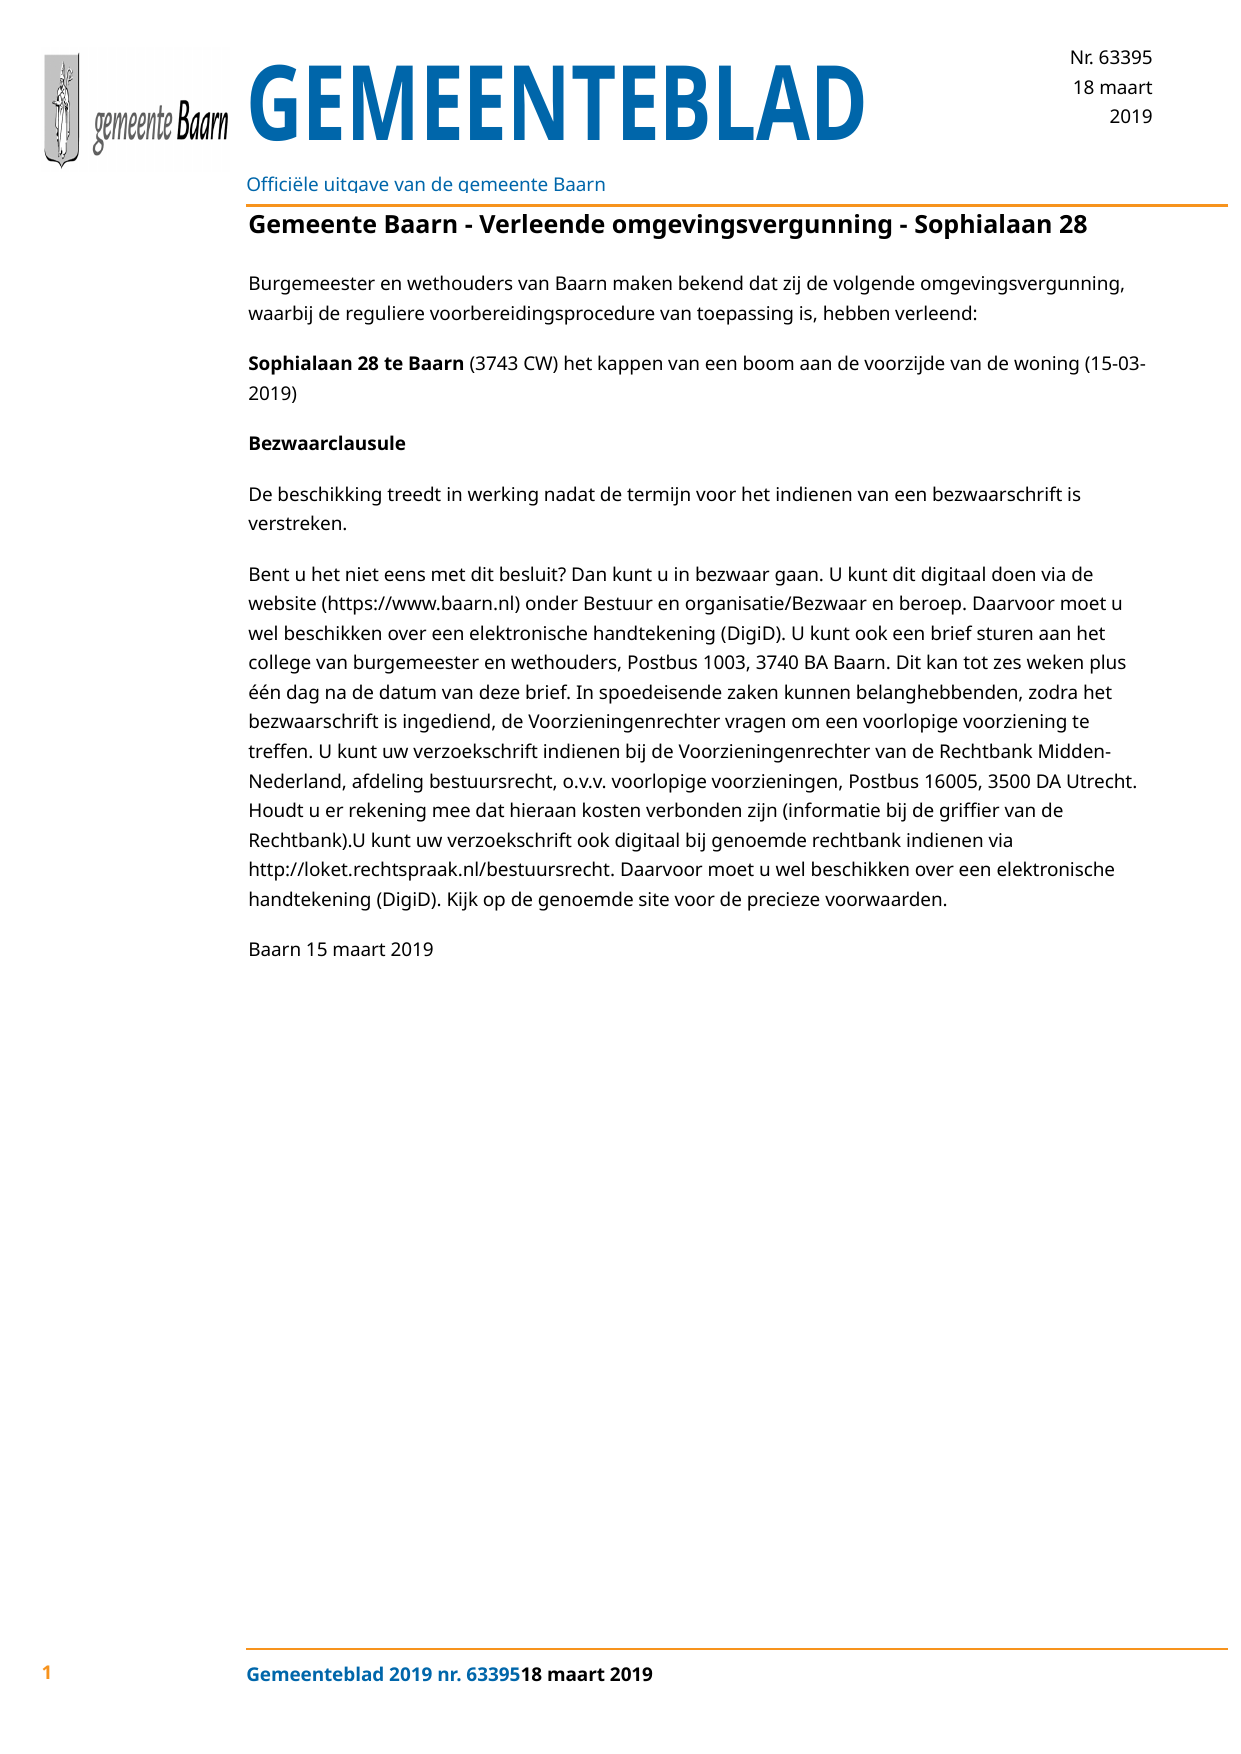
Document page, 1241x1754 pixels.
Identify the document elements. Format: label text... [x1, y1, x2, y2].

text Bent u het niet eens met dit besluit? Dan kunt u in bezwaar gaan. U kunt dit digitaal doen via de website (https://www.baarn.nl) onder Bestuur en organisatie/Bezwaar en beroep. Daarvoor moet u wel beschikken over een elektronische handtekening (DigiD). U kunt ook een brief sturen aan het college van burgemeester en wethouders, Postbus 1003, 3740 BA Baarn. Dit kan tot zes weken plus één dag na de datum van deze brief. In spoedeisende zaken kunnen belanghebbenden, zodra het bezwaarschrift is ingediend, de Voorzieningenrechter vragen om een voorlopige voorziening te treffen. U kunt uw verzoekschrift indienen bij de Voorzieningenrechter van de Rechtbank Midden-Nederland, afdeling bestuursrecht, o.v.v. voorlopige voorzieningen, Postbus 16005, 3500 DA Utrecht. Houdt u er rekening mee dat hieraan kosten verbonden zijn (informatie bij de griffier van de Rechtbank).U kunt uw verzoekschrift ook digitaal bij genoemde rechtbank indienen via http://loket.rechtspraak.nl/bestuursrecht. Daarvoor moet u wel beschikken over een elektronische handtekening (DigiD). Kijk op de genoemde site voor de precieze voorwaarden. [248, 561, 1152, 912]
text Baarn 15 maart 2019 [248, 937, 1152, 962]
text Gemeente Baarn - Verleende omgevingsvergunning - Sophialaan 28 [248, 207, 1152, 241]
text Sophialaan 28 te Baarn (3743 CW) het kappen van een boom aan de voorzijde van de woning (15-03-2019) [248, 350, 1152, 406]
picture [41, 47, 231, 172]
text Bezwaarclausule [248, 430, 1152, 456]
text De beschikking treedt in werking nadat de termijn voor het indienen van een bezwaarschrift is verstreken. [248, 481, 1152, 536]
text Burgemeester en wethouders van Baarn maken bekend dat zij de volgende omgevingsvergunning, waarbij de reguliere voorbereidingsprocedure van toepassing is, hebben verleend: [248, 270, 1152, 326]
